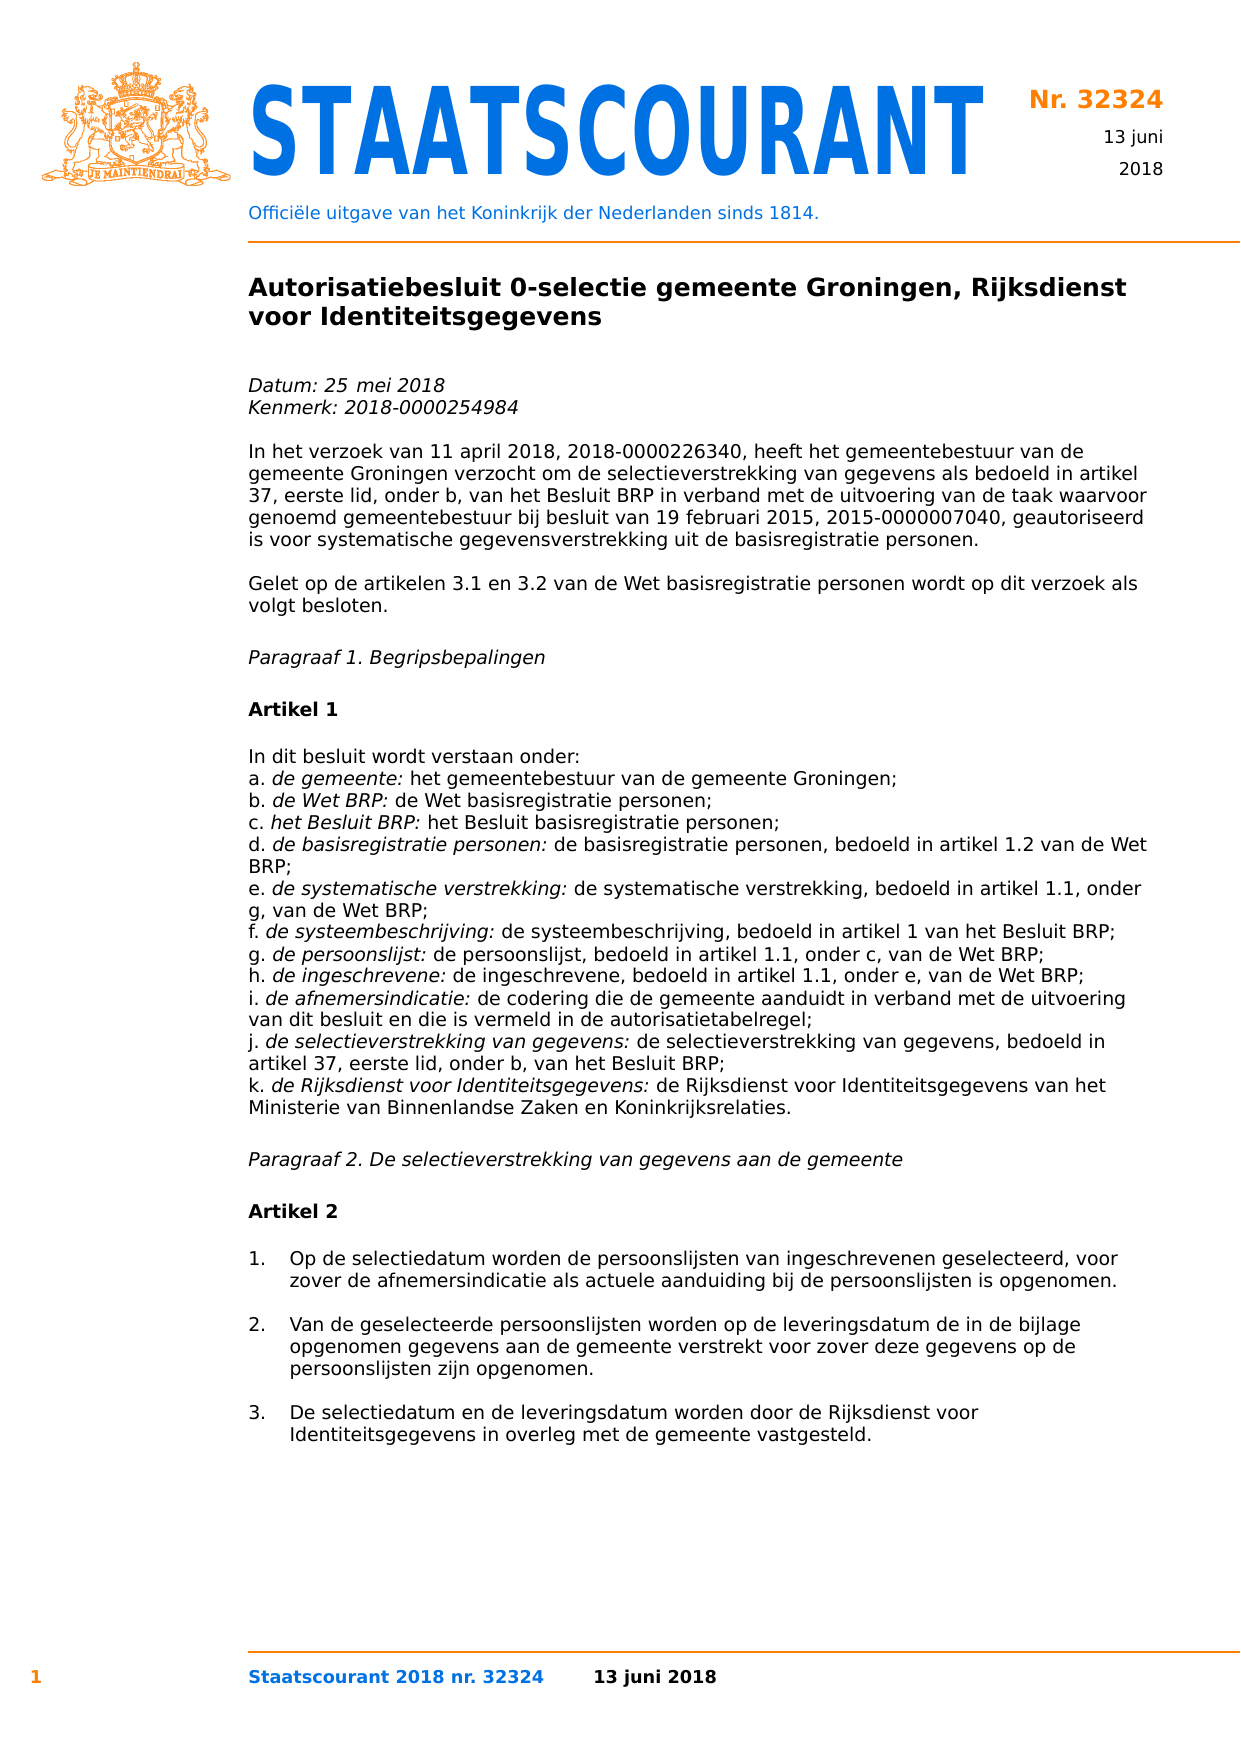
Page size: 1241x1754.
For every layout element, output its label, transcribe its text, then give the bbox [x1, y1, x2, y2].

text j. de selectieverstrekking van gegevens: de selectieverstrekking van gegevens, bedoeld in artikel 37, eerste lid, onder b, van het Besluit BRP; [248, 1031, 1163, 1075]
subtitle Paragraaf 1. Begripsbepalingen [248, 647, 1163, 669]
text In het verzoek van 11 april 2018, 2018-0000226340, heeft het gemeentebestuur van de gemeente Groningen verzocht om de selectieverstrekking van gegevens als bedoeld in artikel 37, eerste lid, onder b, van het Besluit BRP in verband met de uitvoering van de taak waarvoor genoemd gemeentebestuur bij besluit van 19 februari 2015, 2015-0000007040, geautoriseerd is voor systematische gegevensverstrekking uit de basisregistratie personen. [248, 441, 1163, 551]
table_cell Officiële uitgave van het Koninkrijk der Nederlanden sinds 1814. [248, 203, 1240, 241]
text f. de systeembeschrijving: de systeembeschrijving, bedoeld in artikel 1 van het Besluit BRP; [248, 921, 1163, 943]
table_cell 13 juni [998, 121, 1240, 153]
text Gelet op de artikelen 3.1 en 3.2 van de Wet basisregistratie personen wordt op dit verzoek als volgt besloten. [248, 573, 1163, 617]
subtitle Artikel 2 [248, 1201, 1163, 1223]
text i. de afnemersindicatie: de codering die de gemeente aanduidt in verband met de uitvoering van dit besluit en die is vermeld in de autorisatietabelregel; [248, 987, 1163, 1031]
table_header Nr. 32324 [998, 62, 1240, 121]
picture [41, 62, 231, 186]
text e. de systematische verstrekking: de systematische verstrekking, bedoeld in artikel 1.1, onder g, van de Wet BRP; [248, 877, 1163, 921]
text h. de ingeschrevene: de ingeschrevene, bedoeld in artikel 1.1, onder e, van de Wet BRP; [248, 965, 1163, 987]
text 1. Op de selectiedatum worden de persoonslijsten van ingeschrevenen geselecteerd, voor zover de afnemersindicatie als actuele aanduiding bij de persoonslijsten is opgenomen. [248, 1248, 1163, 1292]
text d. de basisregistratie personen: de basisregistratie personen, bedoeld in artikel 1.2 van de Wet BRP; [248, 833, 1163, 877]
text 3. De selectiedatum en de leveringsdatum worden door de Rijksdienst voor Identiteitsgegevens in overleg met de gemeente vastgesteld. [248, 1402, 1163, 1446]
subtitle Artikel 1 [248, 699, 1163, 721]
text c. het Besluit BRP: het Besluit basisregistratie personen; [248, 812, 1163, 833]
table_header STAATSCOURANT [248, 62, 998, 203]
table_cell 2018 [998, 153, 1240, 203]
text g. de persoonslijst: de persoonslijst, bedoeld in artikel 1.1, onder c, van de Wet BRP; [248, 943, 1163, 965]
text In dit besluit wordt verstaan onder: [248, 746, 1163, 768]
text k. de Rijksdienst voor Identiteitsgegevens: de Rijksdienst voor Identiteitsgegevens van het Ministerie van Binnenlandse Zaken en Koninkrijksrelaties. [248, 1075, 1163, 1119]
text a. de gemeente: het gemeentebestuur van de gemeente Groningen; [248, 768, 1163, 789]
table_header [25, 62, 248, 241]
subtitle Paragraaf 2. De selectieverstrekking van gegevens aan de gemeente [248, 1149, 1163, 1171]
text Datum: 25 mei 2018 [248, 375, 1163, 397]
text Kenmerk: 2018-0000254984 [248, 397, 1163, 419]
text b. de Wet BRP: de Wet basisregistratie personen; [248, 789, 1163, 812]
subtitle Autorisatiebesluit 0-selectie gemeente Groningen, Rijksdienst voor Identiteitsgegevens [248, 273, 1163, 331]
text 2. Van de geselecteerde persoonslijsten worden op de leveringsdatum de in de bijlage opgenomen gegevens aan de gemeente verstrekt voor zover deze gegevens op de persoonslijsten zijn opgenomen. [248, 1314, 1163, 1380]
